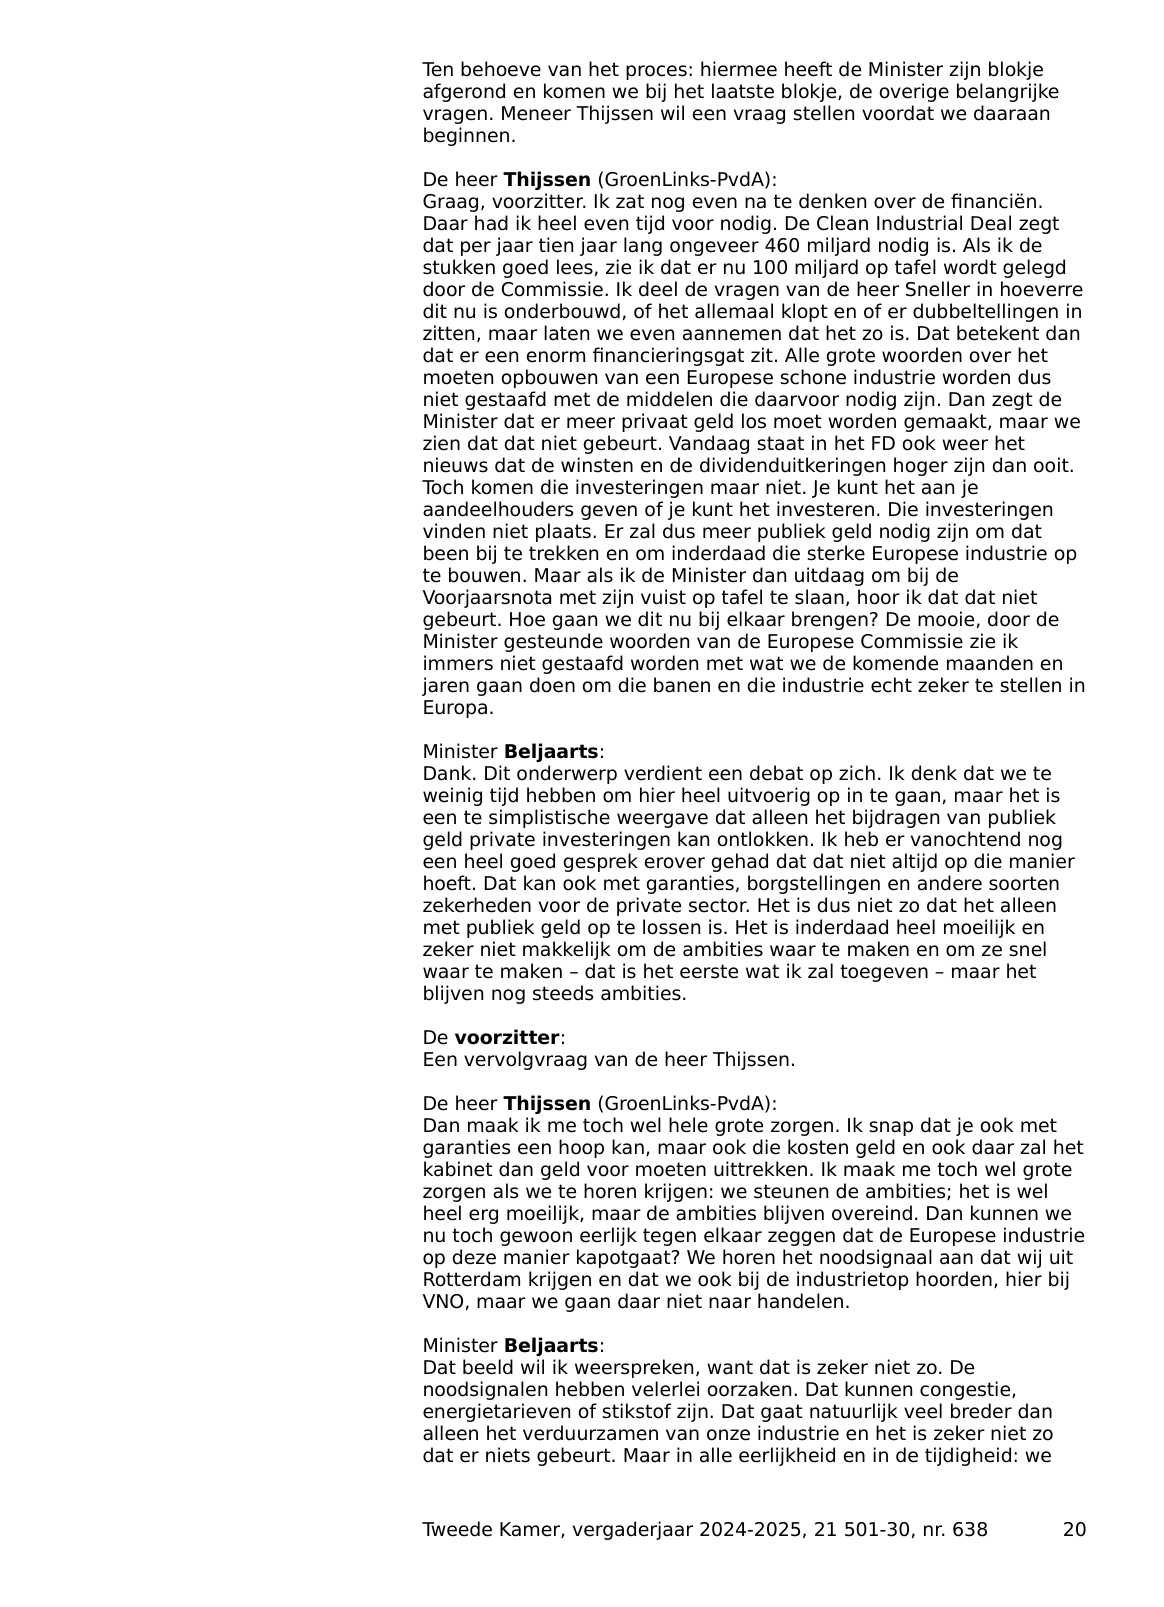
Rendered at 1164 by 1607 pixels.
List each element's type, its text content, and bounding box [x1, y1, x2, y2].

text Ten behoeve van het proces: hiermee heeft de Minister zijn blokje afgerond en komen we bij het laatste blokje, de overige belangrijke vragen. Meneer Thijssen wil een vraag stellen voordat we daaraan beginnen. [422, 59, 1087, 147]
text Graag, voorzitter. Ik zat nog even na te denken over de financiën. Daar had ik heel even tijd voor nodig. De Clean Industrial Deal zegt dat per jaar tien jaar lang ongeveer 460 miljard nodig is. Als ik de stukken goed lees, zie ik dat er nu 100 miljard op tafel wordt gelegd door de Commissie. Ik deel de vragen van de heer Sneller in hoeverre dit nu is onderbouwd, of het allemaal klopt en of er dubbeltellingen in zitten, maar laten we even aannemen dat het zo is. Dat betekent dan dat er een enorm financieringsgat zit. Alle grote woorden over het moeten opbouwen van een Europese schone industrie worden dus niet gestaafd met de middelen die daarvoor nodig zijn. Dan zegt de Minister dat er meer privaat geld los moet worden gemaakt, maar we zien dat dat niet gebeurt. Vandaag staat in het FD ook weer het nieuws dat de winsten en de dividenduitkeringen hoger zijn dan ooit. Toch komen die investeringen maar niet. Je kunt het aan je aandeelhouders geven of je kunt het investeren. Die investeringen vinden niet plaats. Er zal dus meer publiek geld nodig zijn om dat been bij te trekken en om inderdaad die sterke Europese industrie op te bouwen. Maar als ik de Minister dan uitdaag om bij de Voorjaarsnota met zijn vuist op tafel te slaan, hoor ik dat dat niet gebeurt. Hoe gaan we dit nu bij elkaar brengen? De mooie, door de Minister gesteunde woorden van de Europese Commissie zie ik immers niet gestaafd worden met wat we de komende maanden en jaren gaan doen om die banen en die industrie echt zeker te stellen in Europa. [422, 191, 1087, 719]
text De heer Thijssen (GroenLinks-PvdA): [422, 169, 1087, 191]
text Minister Beljaarts: [422, 1335, 1087, 1357]
text Minister Beljaarts: [422, 741, 1087, 763]
text Dan maak ik me toch wel hele grote zorgen. Ik snap dat je ook met garanties een hoop kan, maar ook die kosten geld en ook daar zal het kabinet dan geld voor moeten uittrekken. Ik maak me toch wel grote zorgen als we te horen krijgen: we steunen de ambities; het is wel heel erg moeilijk, maar de ambities blijven overeind. Dan kunnen we nu toch gewoon eerlijk tegen elkaar zeggen dat de Europese industrie op deze manier kapotgaat? We horen het noodsignaal aan dat wij uit Rotterdam krijgen en dat we ook bij de industrietop hoorden, hier bij VNO, maar we gaan daar niet naar handelen. [422, 1115, 1087, 1313]
text Een vervolgvraag van de heer Thijssen. [422, 1049, 1087, 1071]
text De voorzitter: [422, 1027, 1087, 1049]
text Dat beeld wil ik weerspreken, want dat is zeker niet zo. De noodsignalen hebben velerlei oorzaken. Dat kunnen congestie, energietarieven of stikstof zijn. Dat gaat natuurlijk veel breder dan alleen het verduurzamen van onze industrie en het is zeker niet zo dat er niets gebeurt. Maar in alle eerlijkheid en in de tijdigheid: we [422, 1357, 1087, 1467]
text De heer Thijssen (GroenLinks-PvdA): [422, 1093, 1087, 1115]
text Dank. Dit onderwerp verdient een debat op zich. Ik denk dat we te weinig tijd hebben om hier heel uitvoerig op in te gaan, maar het is een te simplistische weergave dat alleen het bijdragen van publiek geld private investeringen kan ontlokken. Ik heb er vanochtend nog een heel goed gesprek erover gehad dat dat niet altijd op die manier hoeft. Dat kan ook met garanties, borgstellingen en andere soorten zekerheden voor de private sector. Het is dus niet zo dat het alleen met publiek geld op te lossen is. Het is inderdaad heel moeilijk en zeker niet makkelijk om de ambities waar te maken en om ze snel waar te maken – dat is het eerste wat ik zal toegeven – maar het blijven nog steeds ambities. [422, 763, 1087, 1004]
